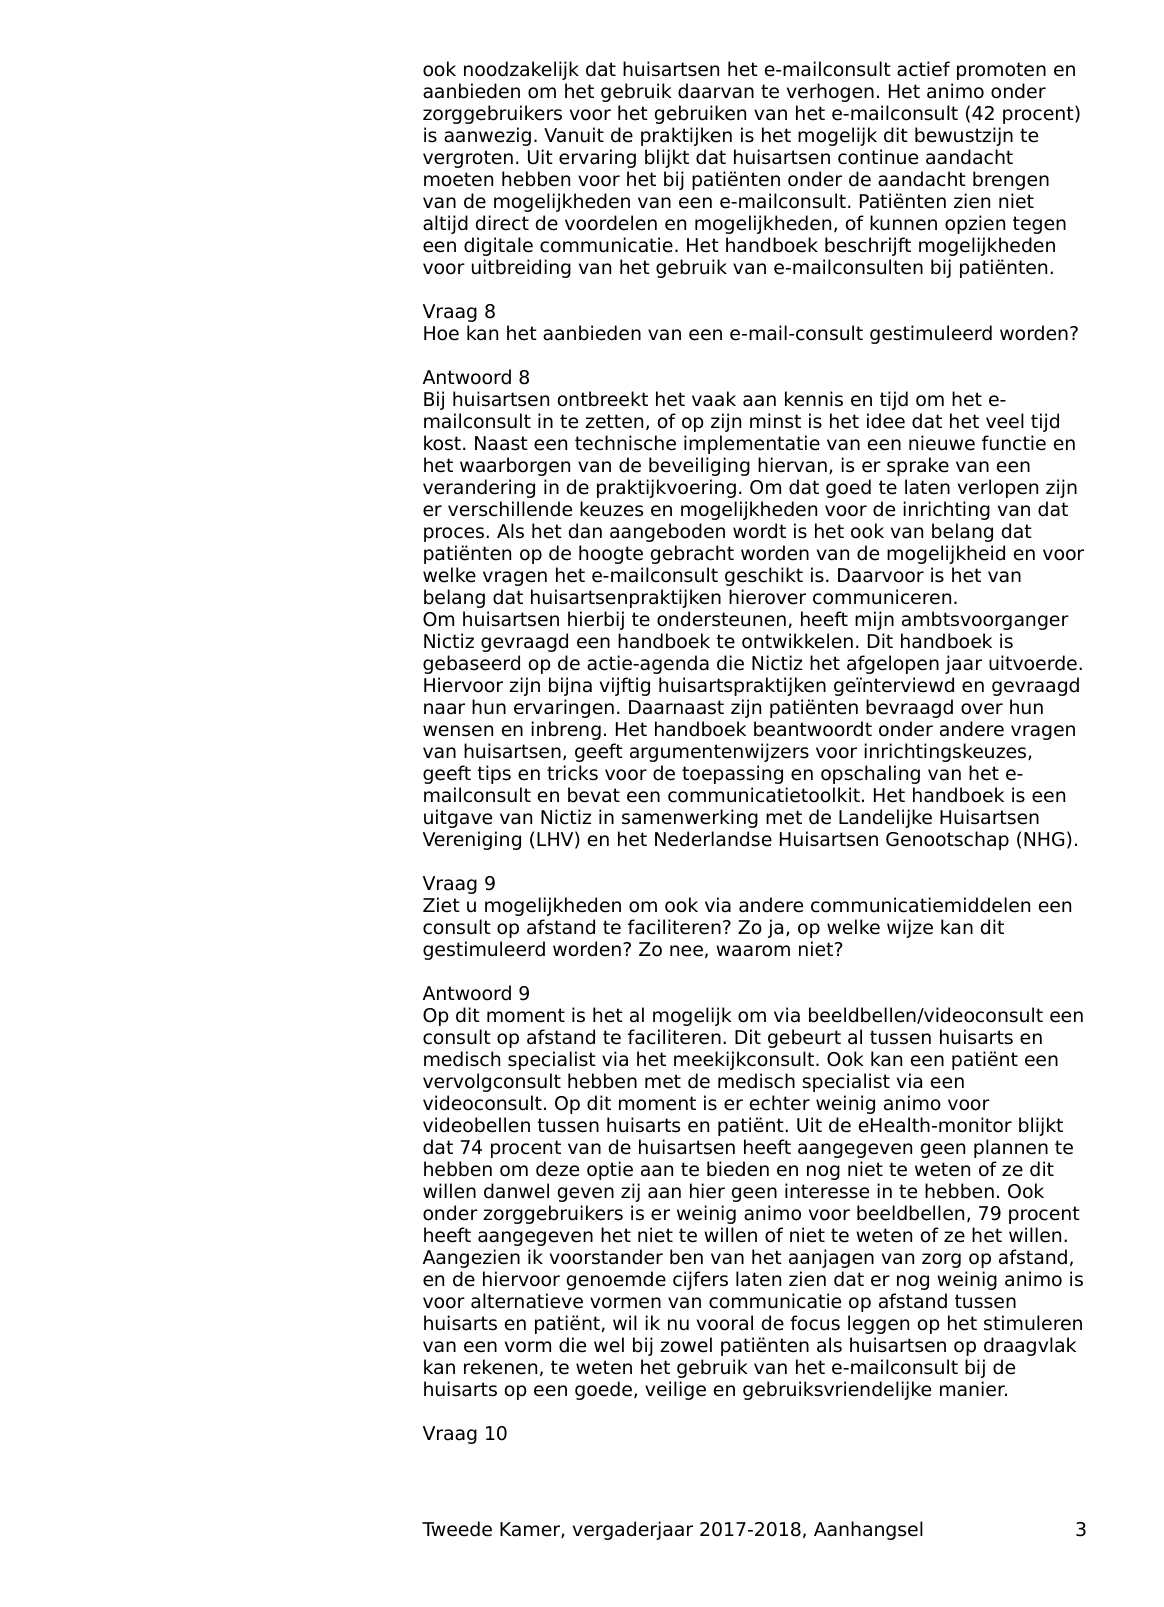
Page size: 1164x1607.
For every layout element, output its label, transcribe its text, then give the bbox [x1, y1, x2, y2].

text Antwoord 8 [422, 367, 1087, 389]
text ook noodzakelijk dat huisartsen het e-mailconsult actief promoten en aanbieden om het gebruik daarvan te verhogen. Het animo onder zorggebruikers voor het gebruiken van het e-mailconsult (42 procent) is aanwezig. Vanuit de praktijken is het mogelijk dit bewustzijn te vergroten. Uit ervaring blijkt dat huisartsen continue aandacht moeten hebben voor het bij patiënten onder de aandacht brengen van de mogelijkheden van een e-mailconsult. Patiënten zien niet altijd direct de voordelen en mogelijkheden, of kunnen opzien tegen een digitale communicatie. Het handboek beschrijft mogelijkheden voor uitbreiding van het gebruik van e-mailconsulten bij patiënten. [422, 59, 1087, 279]
text Vraag 9 [422, 873, 1087, 895]
text Vraag 8 [422, 301, 1087, 323]
text Om huisartsen hierbij te ondersteunen, heeft mijn ambtsvoorganger Nictiz gevraagd een handboek te ontwikkelen. Dit handboek is gebaseerd op de actie-agenda die Nictiz het afgelopen jaar uitvoerde. Hiervoor zijn bijna vijftig huisartspraktijken geïnterviewd en gevraagd naar hun ervaringen. Daarnaast zijn patiënten bevraagd over hun wensen en inbreng. Het handboek beantwoordt onder andere vragen van huisartsen, geeft argumentenwijzers voor inrichtingskeuzes, geeft tips en tricks voor de toepassing en opschaling van het e-mailconsult en bevat een communicatietoolkit. Het handboek is een uitgave van Nictiz in samenwerking met de Landelijke Huisartsen Vereniging (LHV) en het Nederlandse Huisartsen Genootschap (NHG). [422, 609, 1087, 851]
text Antwoord 9 [422, 983, 1087, 1005]
text Vraag 10 [422, 1423, 1087, 1445]
text Bij huisartsen ontbreekt het vaak aan kennis en tijd om het e-mailconsult in te zetten, of op zijn minst is het idee dat het veel tijd kost. Naast een technische implementatie van een nieuwe functie en het waarborgen van de beveiliging hiervan, is er sprake van een verandering in de praktijkvoering. Om dat goed te laten verlopen zijn er verschillende keuzes en mogelijkheden voor de inrichting van dat proces. Als het dan aangeboden wordt is het ook van belang dat patiënten op de hoogte gebracht worden van de mogelijkheid en voor welke vragen het e-mailconsult geschikt is. Daarvoor is het van belang dat huisartsenpraktijken hierover communiceren. [422, 389, 1087, 609]
text Op dit moment is het al mogelijk om via beeldbellen/videoconsult een consult op afstand te faciliteren. Dit gebeurt al tussen huisarts en medisch specialist via het meekijkconsult. Ook kan een patiënt een vervolgconsult hebben met de medisch specialist via een videoconsult. Op dit moment is er echter weinig animo voor videobellen tussen huisarts en patiënt. Uit de eHealth-monitor blijkt dat 74 procent van de huisartsen heeft aangegeven geen plannen te hebben om deze optie aan te bieden en nog niet te weten of ze dit willen danwel geven zij aan hier geen interesse in te hebben. Ook onder zorggebruikers is er weinig animo voor beeldbellen, 79 procent heeft aangegeven het niet te willen of niet te weten of ze het willen. Aangezien ik voorstander ben van het aanjagen van zorg op afstand, en de hiervoor genoemde cijfers laten zien dat er nog weinig animo is voor alternatieve vormen van communicatie op afstand tussen huisarts en patiënt, wil ik nu vooral de focus leggen op het stimuleren van een vorm die wel bij zowel patiënten als huisartsen op draagvlak kan rekenen, te weten het gebruik van het e-mailconsult bij de huisarts op een goede, veilige en gebruiksvriendelijke manier. [422, 1005, 1087, 1401]
text Hoe kan het aanbieden van een e-mail-consult gestimuleerd worden? [422, 323, 1087, 345]
text Ziet u mogelijkheden om ook via andere communicatiemiddelen een consult op afstand te faciliteren? Zo ja, op welke wijze kan dit gestimuleerd worden? Zo nee, waarom niet? [422, 895, 1087, 961]
